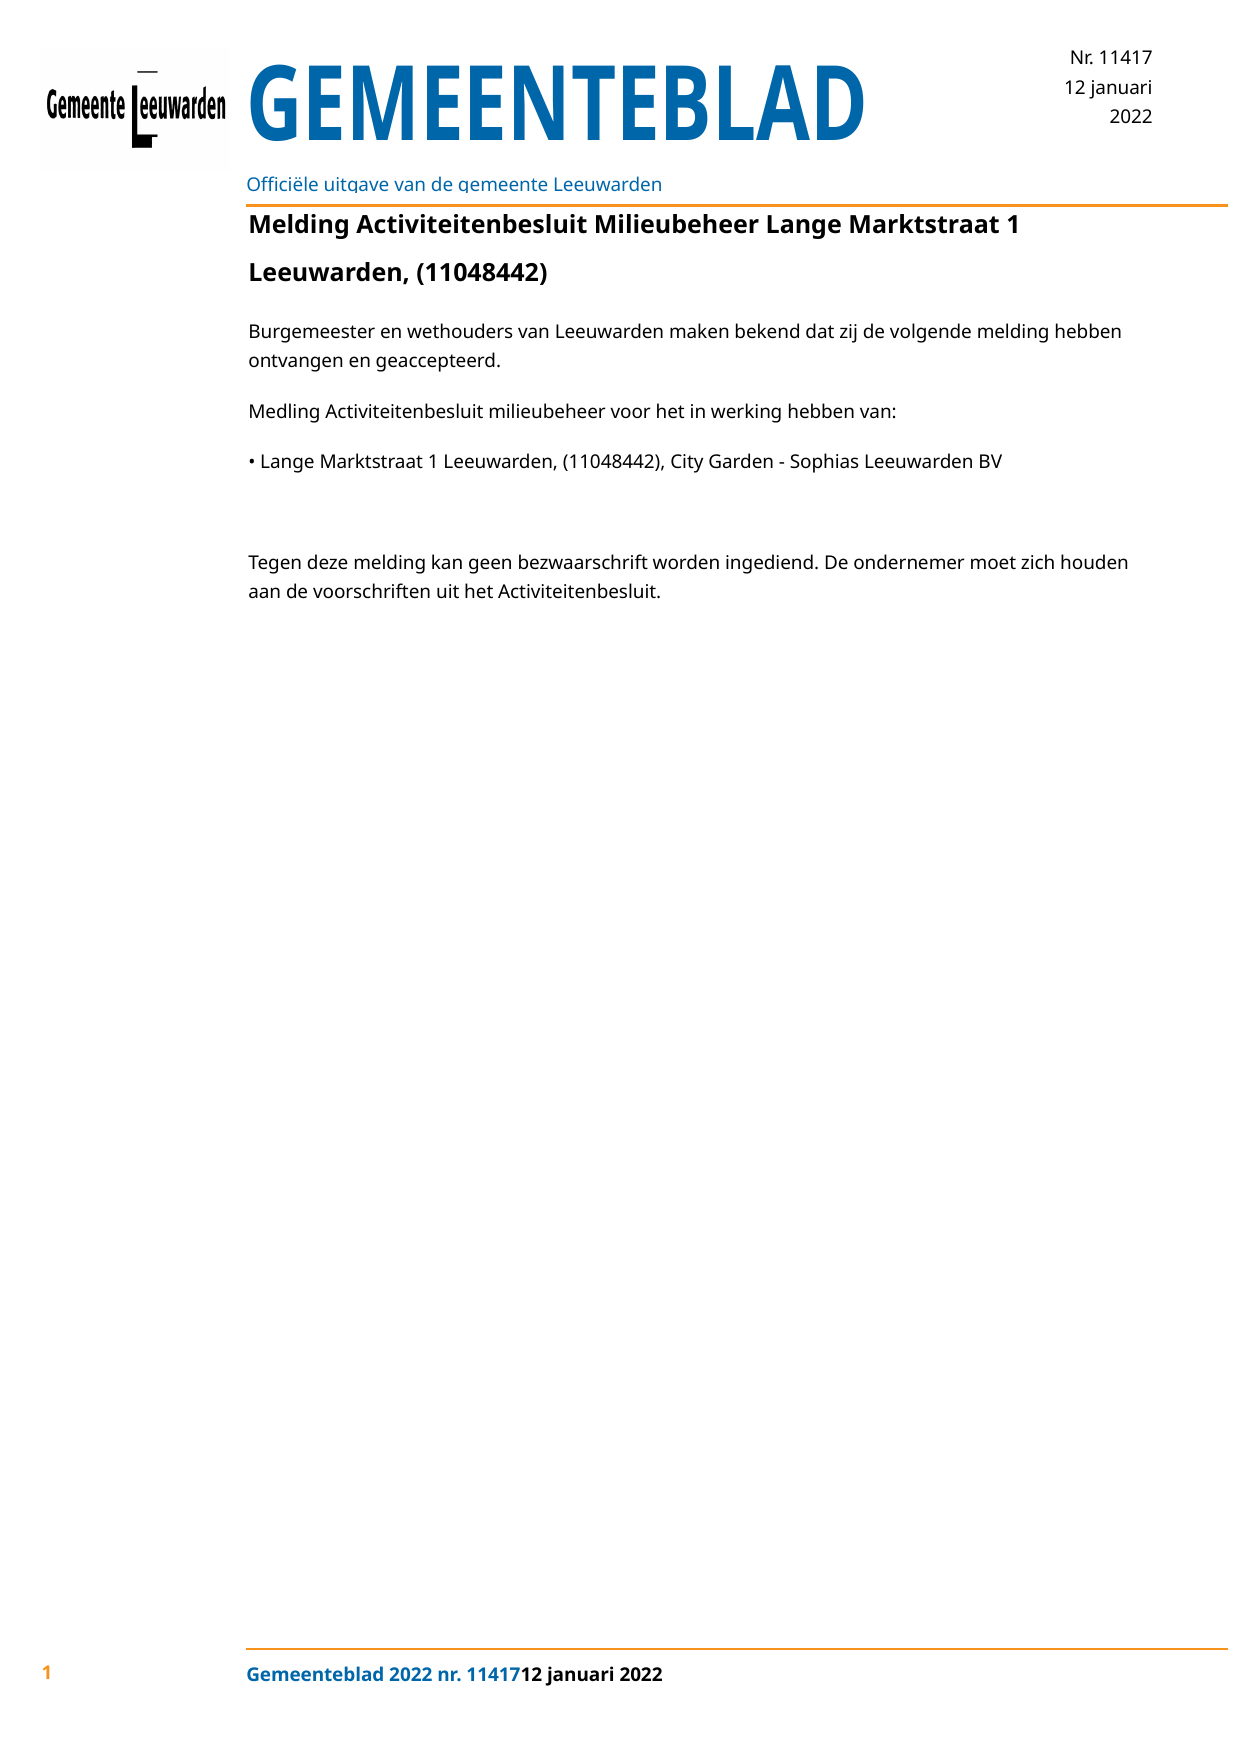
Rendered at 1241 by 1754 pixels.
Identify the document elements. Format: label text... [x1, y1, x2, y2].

picture [41, 47, 231, 172]
text Burgemeester en wethouders van Leeuwarden maken bekend dat zij de volgende melding hebben ontvangen en geaccepteerd. [248, 318, 1152, 373]
text Tegen deze melding kan geen bezwaarschrift worden ingediend. De ondernemer moet zich houden aan de voorschriften uit het Activiteitenbesluit. [248, 549, 1152, 604]
text Melding Activiteitenbesluit Milieubeheer Lange Marktstraat 1 Leeuwarden, (11048442) [248, 207, 1152, 288]
text Medling Activiteitenbesluit milieubeheer voor het in werking hebben van: [248, 398, 1152, 424]
text • Lange Marktstraat 1 Leeuwarden, (11048442), City Garden - Sophias Leeuwarden BV [248, 448, 1152, 474]
